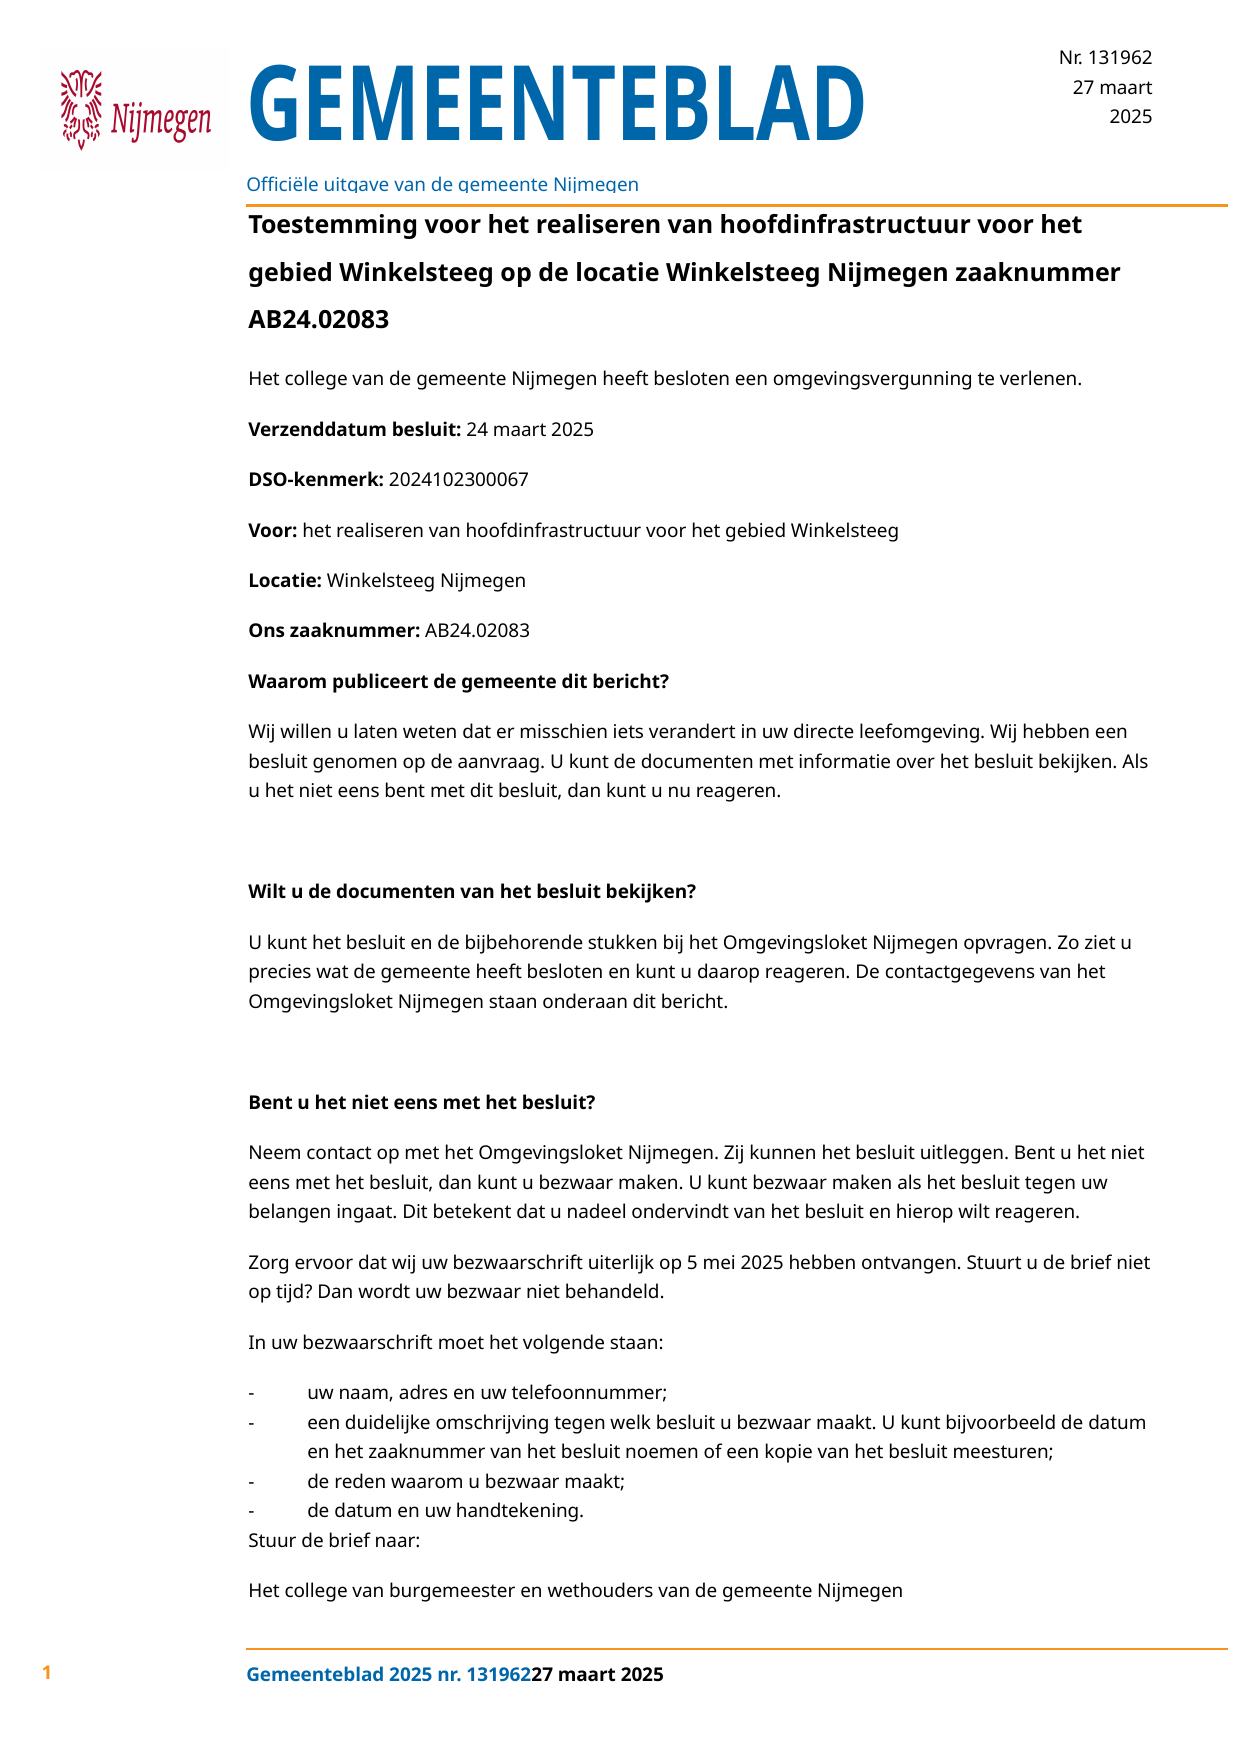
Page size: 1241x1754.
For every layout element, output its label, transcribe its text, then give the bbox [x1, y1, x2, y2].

text Neem contact op met het Omgevingsloket Nijmegen. Zij kunnen het besluit uitleggen. Bent u het niet eens met het besluit, dan kunt u bezwaar maken. U kunt bezwaar maken als het besluit tegen uw belangen ingaat. Dit betekent dat u nadeel ondervindt van het besluit en hierop wilt reageren. [248, 1139, 1152, 1224]
text Waarom publiceert de gemeente dit bericht? [248, 668, 1152, 694]
list de reden waarom u bezwaar maakt; [248, 1468, 1152, 1494]
text Wilt u de documenten van het besluit bekijken? [248, 878, 1152, 904]
list de datum en uw handtekening. [248, 1498, 1152, 1523]
text U kunt het besluit en de bijbehorende stukken bij het Omgevingsloket Nijmegen opvragen. Zo ziet u precies wat de gemeente heeft besloten en kunt u daarop reageren. De contactgegevens van het Omgevingsloket Nijmegen staan onderaan dit bericht. [248, 929, 1152, 1014]
text Wij willen u laten weten dat er misschien iets verandert in uw directe leefomgeving. Wij hebben een besluit genomen op de aanvraag. U kunt de documenten met informatie over het besluit bekijken. Als u het niet eens bent met dit besluit, dan kunt u nu reageren. [248, 718, 1152, 803]
text DSO-kenmerk: 2024102300067 [248, 466, 1152, 492]
text In uw bezwaarschrift moet het volgende staan: [248, 1329, 1152, 1354]
text Het college van burgemeester en wethouders van de gemeente Nijmegen [248, 1578, 1152, 1603]
text Ons zaaknummer: AB24.02083 [248, 618, 1152, 643]
text Verzenddatum besluit: 24 maart 2025 [248, 416, 1152, 442]
text Het college van de gemeente Nijmegen heeft besloten een omgevingsvergunning te verlenen. [248, 366, 1152, 391]
list uw naam, adres en uw telefoonnummer; [248, 1379, 1152, 1405]
text Toestemming voor het realiseren van hoofdinfrastructuur voor het gebied Winkelsteeg op de locatie Winkelsteeg Nijmegen zaaknummer AB24.02083 [248, 207, 1152, 336]
text Voor: het realiseren van hoofdinfrastructuur voor het gebied Winkelsteeg [248, 517, 1152, 542]
text Locatie: Winkelsteeg Nijmegen [248, 567, 1152, 593]
text Stuur de brief naar: [248, 1527, 1152, 1553]
text Zorg ervoor dat wij uw bezwaarschrift uiterlijk op 5 mei 2025 hebben ontvangen. Stuurt u de brief niet op tijd? Dan wordt uw bezwaar niet behandeld. [248, 1249, 1152, 1304]
list een duidelijke omschrijving tegen welk besluit u bezwaar maakt. U kunt bijvoorbeeld de datum en het zaaknummer van het besluit noemen of een kopie van het besluit meesturen; [248, 1409, 1152, 1464]
text Bent u het niet eens met het besluit? [248, 1089, 1152, 1114]
picture [41, 47, 231, 172]
